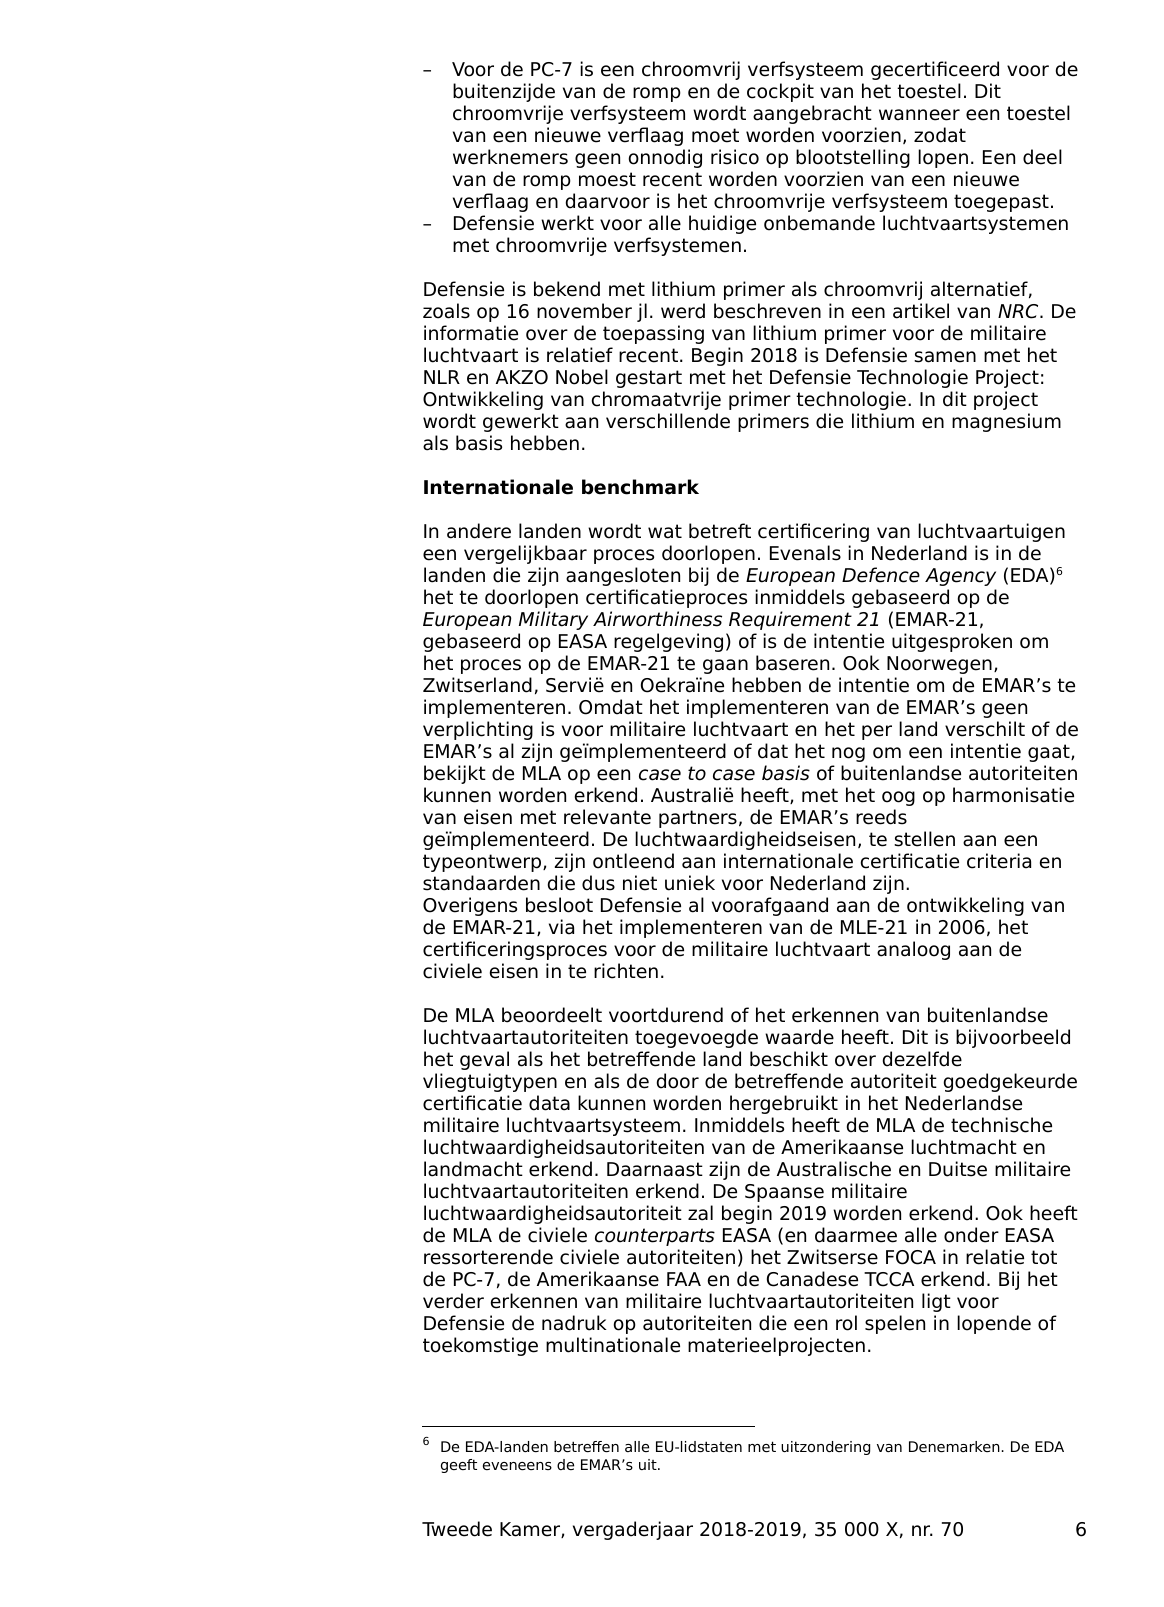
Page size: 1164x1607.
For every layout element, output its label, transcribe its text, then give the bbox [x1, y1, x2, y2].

text De MLA beoordeelt voortdurend of het erkennen van buitenlandse luchtvaartautoriteiten toegevoegde waarde heeft. Dit is bijvoorbeeld het geval als het betreffende land beschikt over dezelfde vliegtuigtypen en als de door de betreffende autoriteit goedgekeurde certificatie data kunnen worden hergebruikt in het Nederlandse militaire luchtvaartsysteem. Inmiddels heeft de MLA de technische luchtwaardigheidsautoriteiten van de Amerikaanse luchtmacht en landmacht erkend. Daarnaast zijn de Australische en Duitse militaire luchtvaartautoriteiten erkend. De Spaanse militaire luchtwaardigheidsautoriteit zal begin 2019 worden erkend. Ook heeft de MLA de civiele counterparts EASA (en daarmee alle onder EASA ressorterende civiele autoriteiten) het Zwitserse FOCA in relatie tot de PC-7, de Amerikaanse FAA en de Canadese TCCA erkend. Bij het verder erkennen van militaire luchtvaartautoriteiten ligt voor Defensie de nadruk op autoriteiten die een rol spelen in lopende of toekomstige multinationale materieelprojecten. [422, 1005, 1087, 1357]
subtitle Internationale benchmark [422, 477, 1087, 499]
text – Defensie werkt voor alle huidige onbemande luchtvaartsystemen met chroomvrije verfsystemen. [422, 213, 1087, 257]
text Overigens besloot Defensie al voorafgaand aan de ontwikkeling van de EMAR-21, via het implementeren van de MLE-21 in 2006, het certificeringsproces voor de militaire luchtvaart analoog aan de civiele eisen in te richten. [422, 895, 1087, 983]
text De EDA-landen betreffen alle EU-lidstaten met uitzondering van Denemarken. De EDA geeft eveneens de EMAR’s uit. [422, 1435, 1087, 1474]
text Defensie is bekend met lithium primer als chroomvrij alternatief, zoals op 16 november jl. werd beschreven in een artikel van NRC. De informatie over de toepassing van lithium primer voor de militaire luchtvaart is relatief recent. Begin 2018 is Defensie samen met het NLR en AKZO Nobel gestart met het Defensie Technologie Project: Ontwikkeling van chromaatvrije primer technologie. In dit project wordt gewerkt aan verschillende primers die lithium en magnesium als basis hebben. [422, 279, 1087, 455]
text – Voor de PC-7 is een chroomvrij verfsysteem gecertificeerd voor de buitenzijde van de romp en de cockpit van het toestel. Dit chroomvrije verfsysteem wordt aangebracht wanneer een toestel van een nieuwe verflaag moet worden voorzien, zodat werknemers geen onnodig risico op blootstelling lopen. Een deel van de romp moest recent worden voorzien van een nieuwe verflaag en daarvoor is het chroomvrije verfsysteem toegepast. [422, 59, 1087, 213]
text In andere landen wordt wat betreft certificering van luchtvaartuigen een vergelijkbaar proces doorlopen. Evenals in Nederland is in de landen die zijn aangesloten bij de European Defence Agency (EDA) het te doorlopen certificatieproces inmiddels gebaseerd op de European Military Airworthiness Requirement 21 (EMAR-21, gebaseerd op EASA regelgeving) of is de intentie uitgesproken om het proces op de EMAR-21 te gaan baseren. Ook Noorwegen, Zwitserland, Servië en Oekraïne hebben de intentie om de EMAR’s te implementeren. Omdat het implementeren van de EMAR’s geen verplichting is voor militaire luchtvaart en het per land verschilt of de EMAR’s al zijn geïmplementeerd of dat het nog om een intentie gaat, bekijkt de MLA op een case to case basis of buitenlandse autoriteiten kunnen worden erkend. Australië heeft, met het oog op harmonisatie van eisen met relevante partners, de EMAR’s reeds geïmplementeerd. De luchtwaardigheidseisen, te stellen aan een typeontwerp, zijn ontleend aan internationale certificatie criteria en standaarden die dus niet uniek voor Nederland zijn. [422, 521, 1087, 895]
